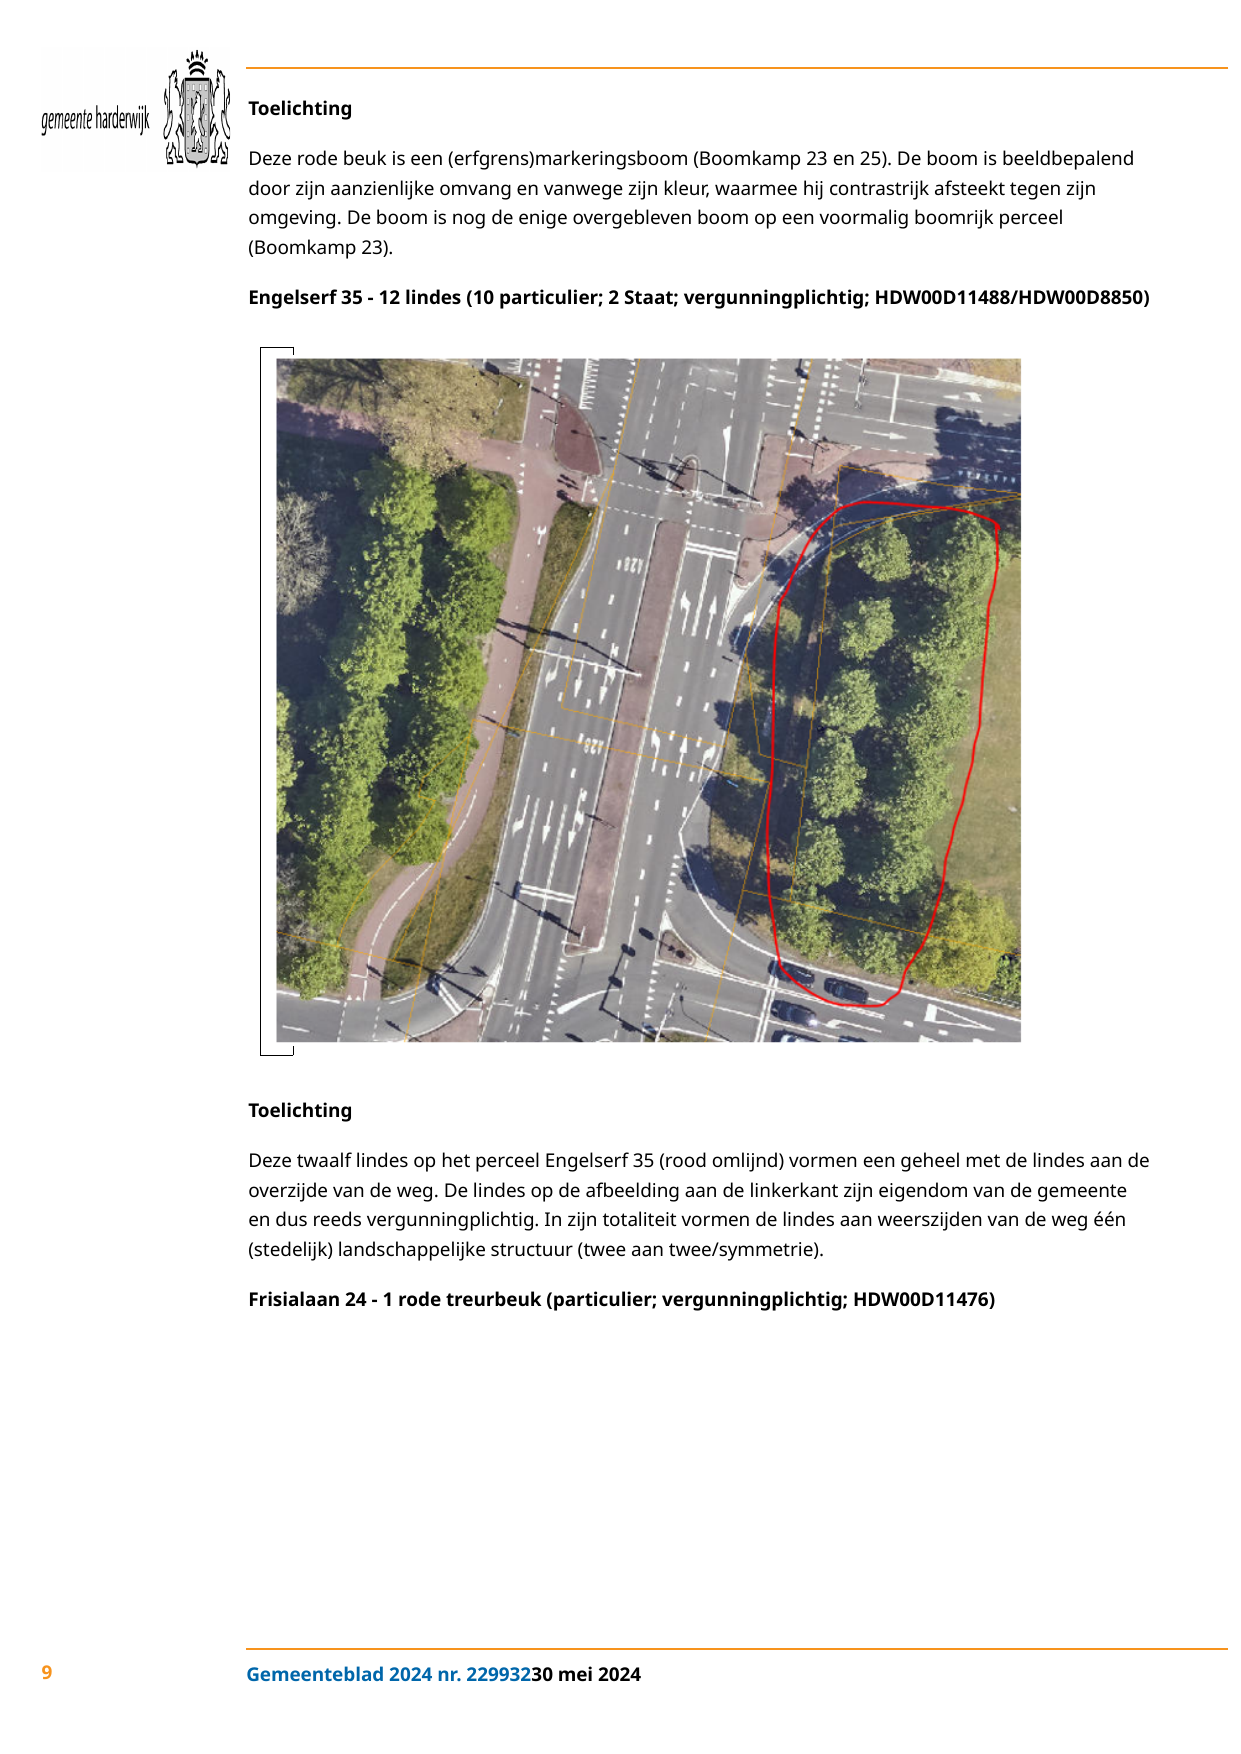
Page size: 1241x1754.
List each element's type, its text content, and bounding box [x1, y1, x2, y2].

picture [268, 355, 1031, 1046]
text Deze twaalf lindes op het perceel Engelserf 35 (rood omlijnd) vormen een geheel met de lindes aan de overzijde van de weg. De lindes op de afbeelding aan de linkerkant zijn eigendom van de gemeente en dus reeds vergunningplichtig. In zijn totaliteit vormen de lindes aan weerszijden van de weg één (stedelijk) landschappelijke structuur (twee aan twee/symmetrie). [248, 1147, 1152, 1262]
text Toelichting [248, 1097, 1152, 1123]
text Deze rode beuk is een (erfgrens)markeringsboom (Boomkamp 23 en 25). De boom is beeldbepalend door zijn aanzienlijke omvang en vanwege zijn kleur, waarmee hij contrastrijk afsteekt tegen zijn omgeving. De boom is nog de enige overgebleven boom op een voormalig boomrijk perceel (Boomkamp 23). [248, 145, 1152, 260]
picture [41, 47, 231, 172]
text Toelichting [248, 95, 1152, 121]
text Frisialaan 24 - 1 rode treurbeuk (particulier; vergunningplichtig; HDW00D11476) [248, 1287, 1152, 1312]
text Engelserf 35 - 12 lindes (10 particulier; 2 Staat; vergunningplichtig; HDW00D11488/HDW00D8850) [248, 284, 1152, 310]
